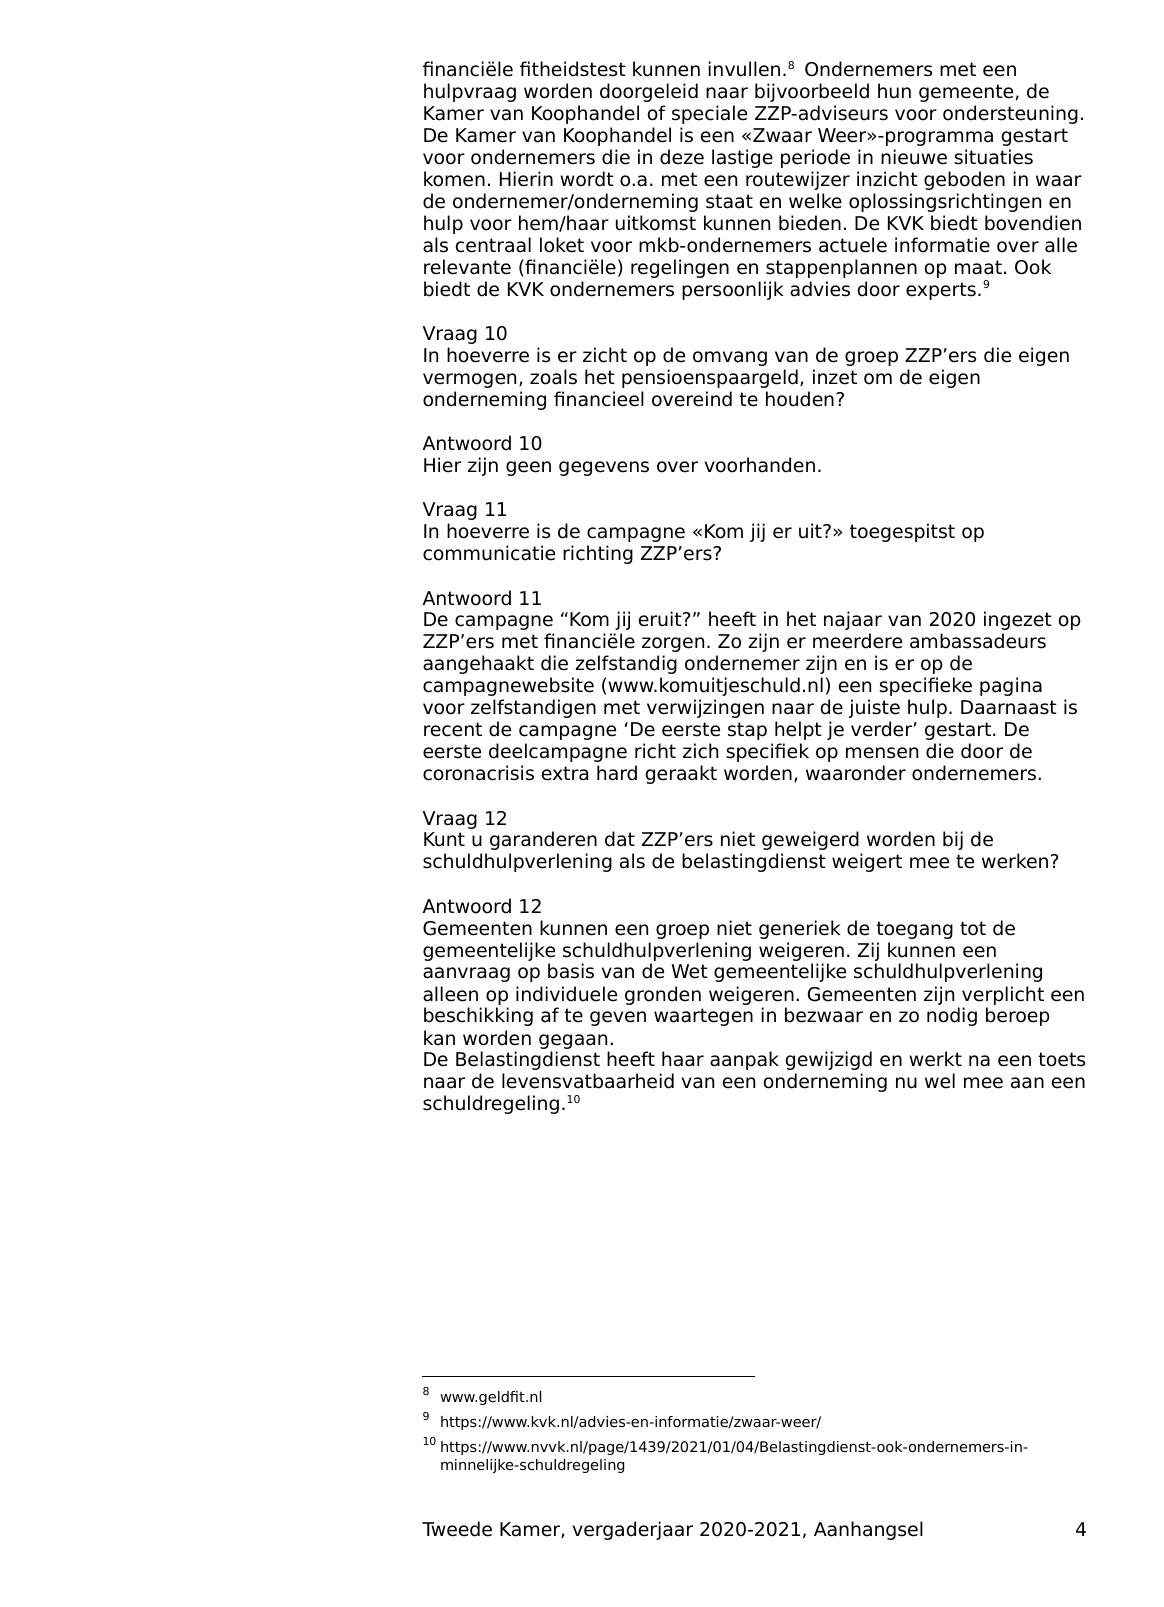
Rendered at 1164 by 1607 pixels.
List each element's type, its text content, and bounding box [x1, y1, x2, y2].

text De Belastingdienst heeft haar aanpak gewijzigd en werkt na een toets naar de levensvatbaarheid van een onderneming nu wel mee aan een schuldregeling. [422, 1049, 1087, 1115]
text financiële fitheidstest kunnen invullen. Ondernemers met een hulpvraag worden doorgeleid naar bijvoorbeeld hun gemeente, de Kamer van Koophandel of speciale ZZP-adviseurs voor ondersteuning. [422, 59, 1087, 125]
text Vraag 10 [422, 323, 1087, 345]
text Antwoord 10 [422, 433, 1087, 455]
text De Kamer van Koophandel is een «Zwaar Weer»-programma gestart voor ondernemers die in deze lastige periode in nieuwe situaties komen. Hierin wordt o.a. met een routewijzer inzicht geboden in waar de ondernemer/onderneming staat en welke oplossingsrichtingen en hulp voor hem/haar uitkomst kunnen bieden. De KVK biedt bovendien als centraal loket voor mkb-ondernemers actuele informatie over alle relevante (financiële) regelingen en stappenplannen op maat. Ook biedt de KVK ondernemers persoonlijk advies door experts. [422, 125, 1087, 301]
text De campagne “Kom jij eruit?” heeft in het najaar van 2020 ingezet op ZZP’ers met financiële zorgen. Zo zijn er meerdere ambassadeurs aangehaakt die zelfstandig ondernemer zijn en is er op de campagnewebsite (www.komuitjeschuld.nl) een specifieke pagina voor zelfstandigen met verwijzingen naar de juiste hulp. Daarnaast is recent de campagne ‘De eerste stap helpt je verder’ gestart. De eerste deelcampagne richt zich specifiek op mensen die door de coronacrisis extra hard geraakt worden, waaronder ondernemers. [422, 609, 1087, 785]
text In hoeverre is de campagne «Kom jij er uit?» toegespitst op communicatie richting ZZP’ers? [422, 521, 1087, 565]
text Antwoord 11 [422, 587, 1087, 609]
text Antwoord 12 [422, 896, 1087, 917]
text In hoeverre is er zicht op de omvang van de groep ZZP’ers die eigen vermogen, zoals het pensioenspaargeld, inzet om de eigen onderneming financieel overeind te houden? [422, 345, 1087, 411]
text Gemeenten kunnen een groep niet generiek de toegang tot de gemeentelijke schuldhulpverlening weigeren. Zij kunnen een aanvraag op basis van de Wet gemeentelijke schuldhulpverlening alleen op individuele gronden weigeren. Gemeenten zijn verplicht een beschikking af te geven waartegen in bezwaar en zo nodig beroep kan worden gegaan. [422, 917, 1087, 1049]
text Vraag 11 [422, 499, 1087, 521]
text Kunt u garanderen dat ZZP’ers niet geweigerd worden bij de schuldhulpverlening als de belastingdienst weigert mee te werken? [422, 829, 1087, 873]
text https://www.kvk.nl/advies-en-informatie/zwaar-weer/ [422, 1410, 1087, 1432]
text Vraag 12 [422, 807, 1087, 829]
text https://www.nvvk.nl/page/1439/2021/01/04/Belastingdienst-ook-ondernemers-in-minnelijke-schuldregeling [422, 1435, 1087, 1474]
text www.geldfit.nl [422, 1385, 1087, 1407]
text Hier zijn geen gegevens over voorhanden. [422, 455, 1087, 477]
